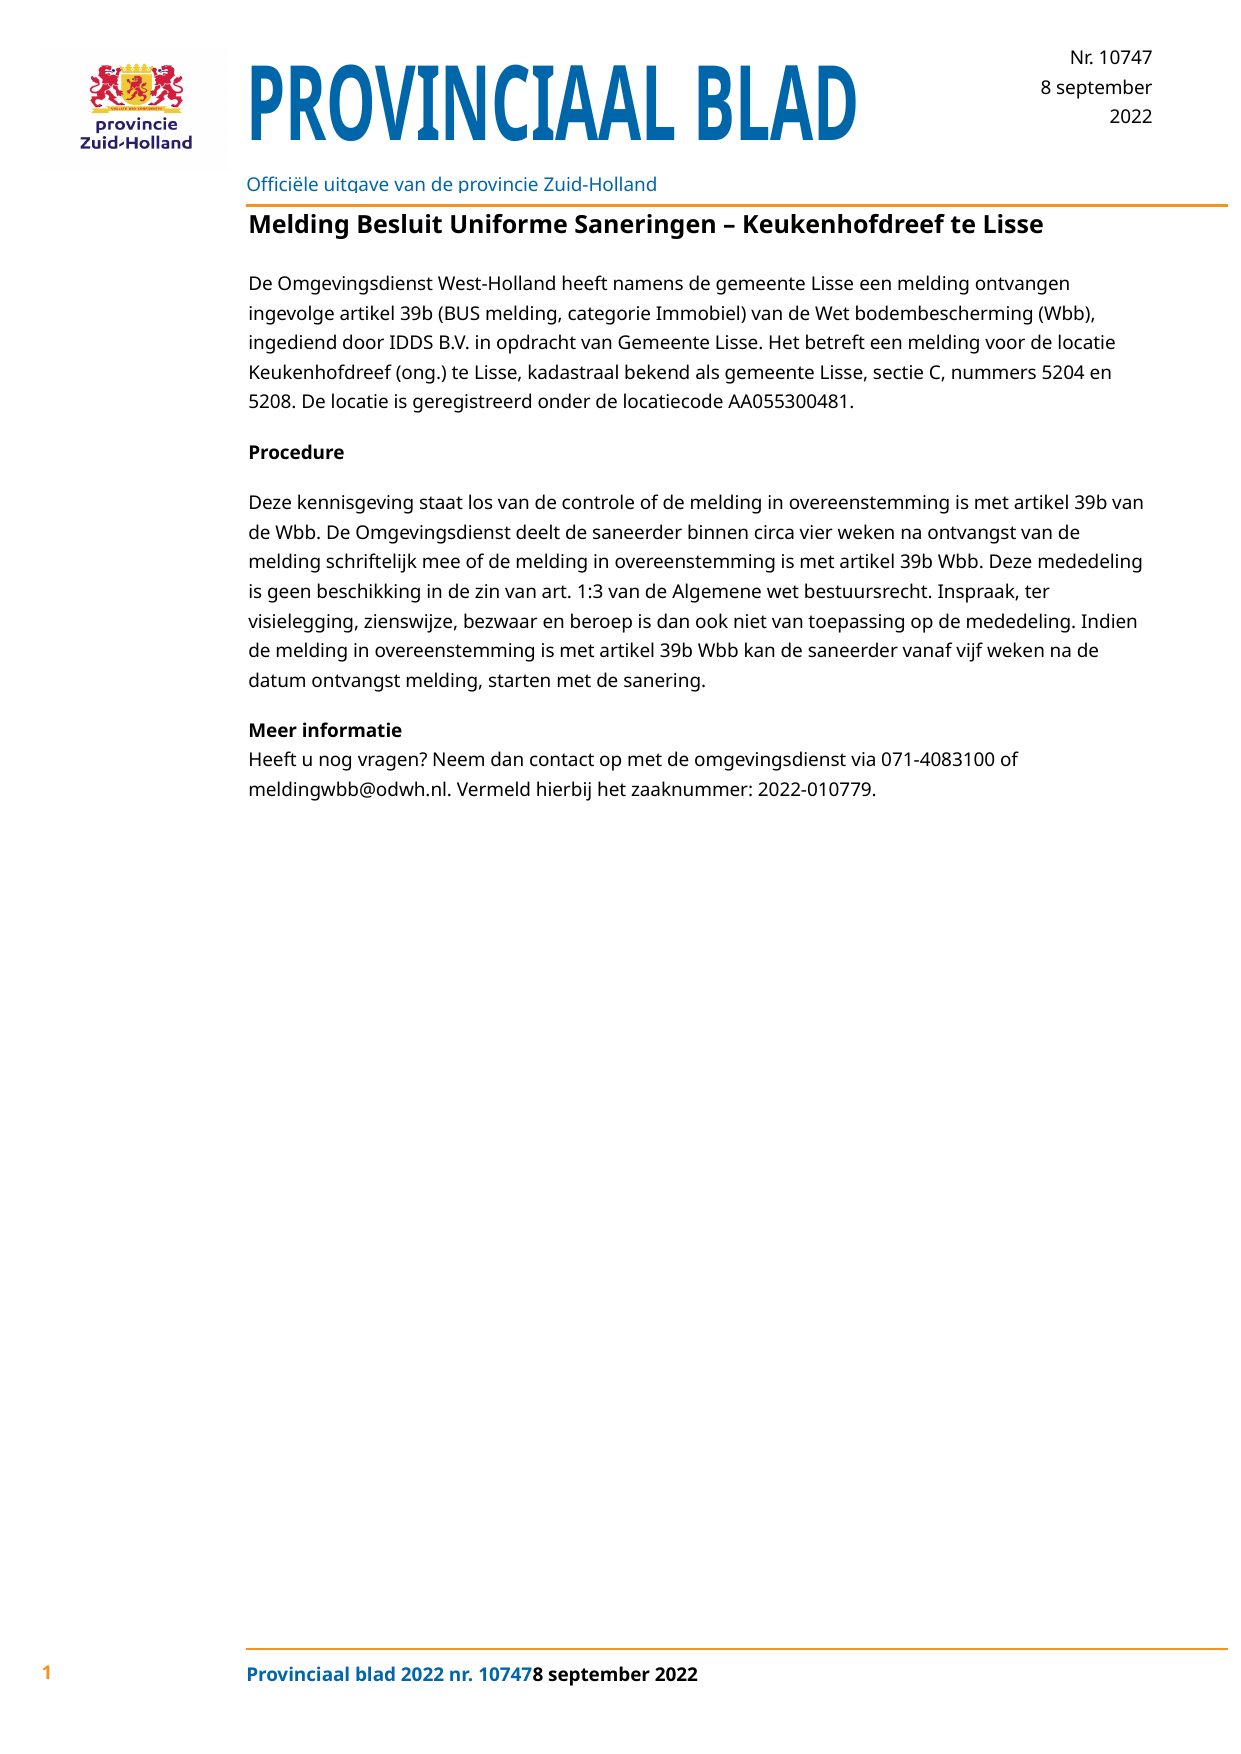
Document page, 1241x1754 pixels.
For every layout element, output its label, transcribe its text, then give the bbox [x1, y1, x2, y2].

text De Omgevingsdienst West-Holland heeft namens de gemeente Lisse een melding ontvangen ingevolge artikel 39b (BUS melding, categorie Immobiel) van de Wet bodembescherming (Wbb), ingediend door IDDS B.V. in opdracht van Gemeente Lisse. Het betreft een melding voor de locatie Keukenhofdreef (ong.) te Lisse, kadastraal bekend als gemeente Lisse, sectie C, nummers 5204 en 5208. De locatie is geregistreerd onder de locatiecode AA055300481. [248, 270, 1152, 414]
text Melding Besluit Uniforme Saneringen – Keukenhofdreef te Lisse [248, 207, 1152, 241]
picture [41, 47, 231, 172]
text Heeft u nog vragen? Neem dan contact op met de omgevingsdienst via 071-4083100 of meldingwbb@odwh.nl. Vermeld hierbij het zaaknummer: 2022-010779. [248, 746, 1152, 802]
text Procedure [248, 439, 1152, 465]
text Deze kennisgeving staat los van de controle of de melding in overeenstemming is met artikel 39b van de Wbb. De Omgevingsdienst deelt de saneerder binnen circa vier weken na ontvangst van de melding schriftelijk mee of de melding in overeenstemming is met artikel 39b Wbb. Deze mededeling is geen beschikking in de zin van art. 1:3 van de Algemene wet bestuursrecht. Inspraak, ter visielegging, zienswijze, bezwaar en beroep is dan ook niet van toepassing op de mededeling. Indien de melding in overeenstemming is met artikel 39b Wbb kan de saneerder vanaf vijf weken na de datum ontvangst melding, starten met de sanering. [248, 489, 1152, 693]
table_header Meer informatie [248, 718, 1152, 743]
